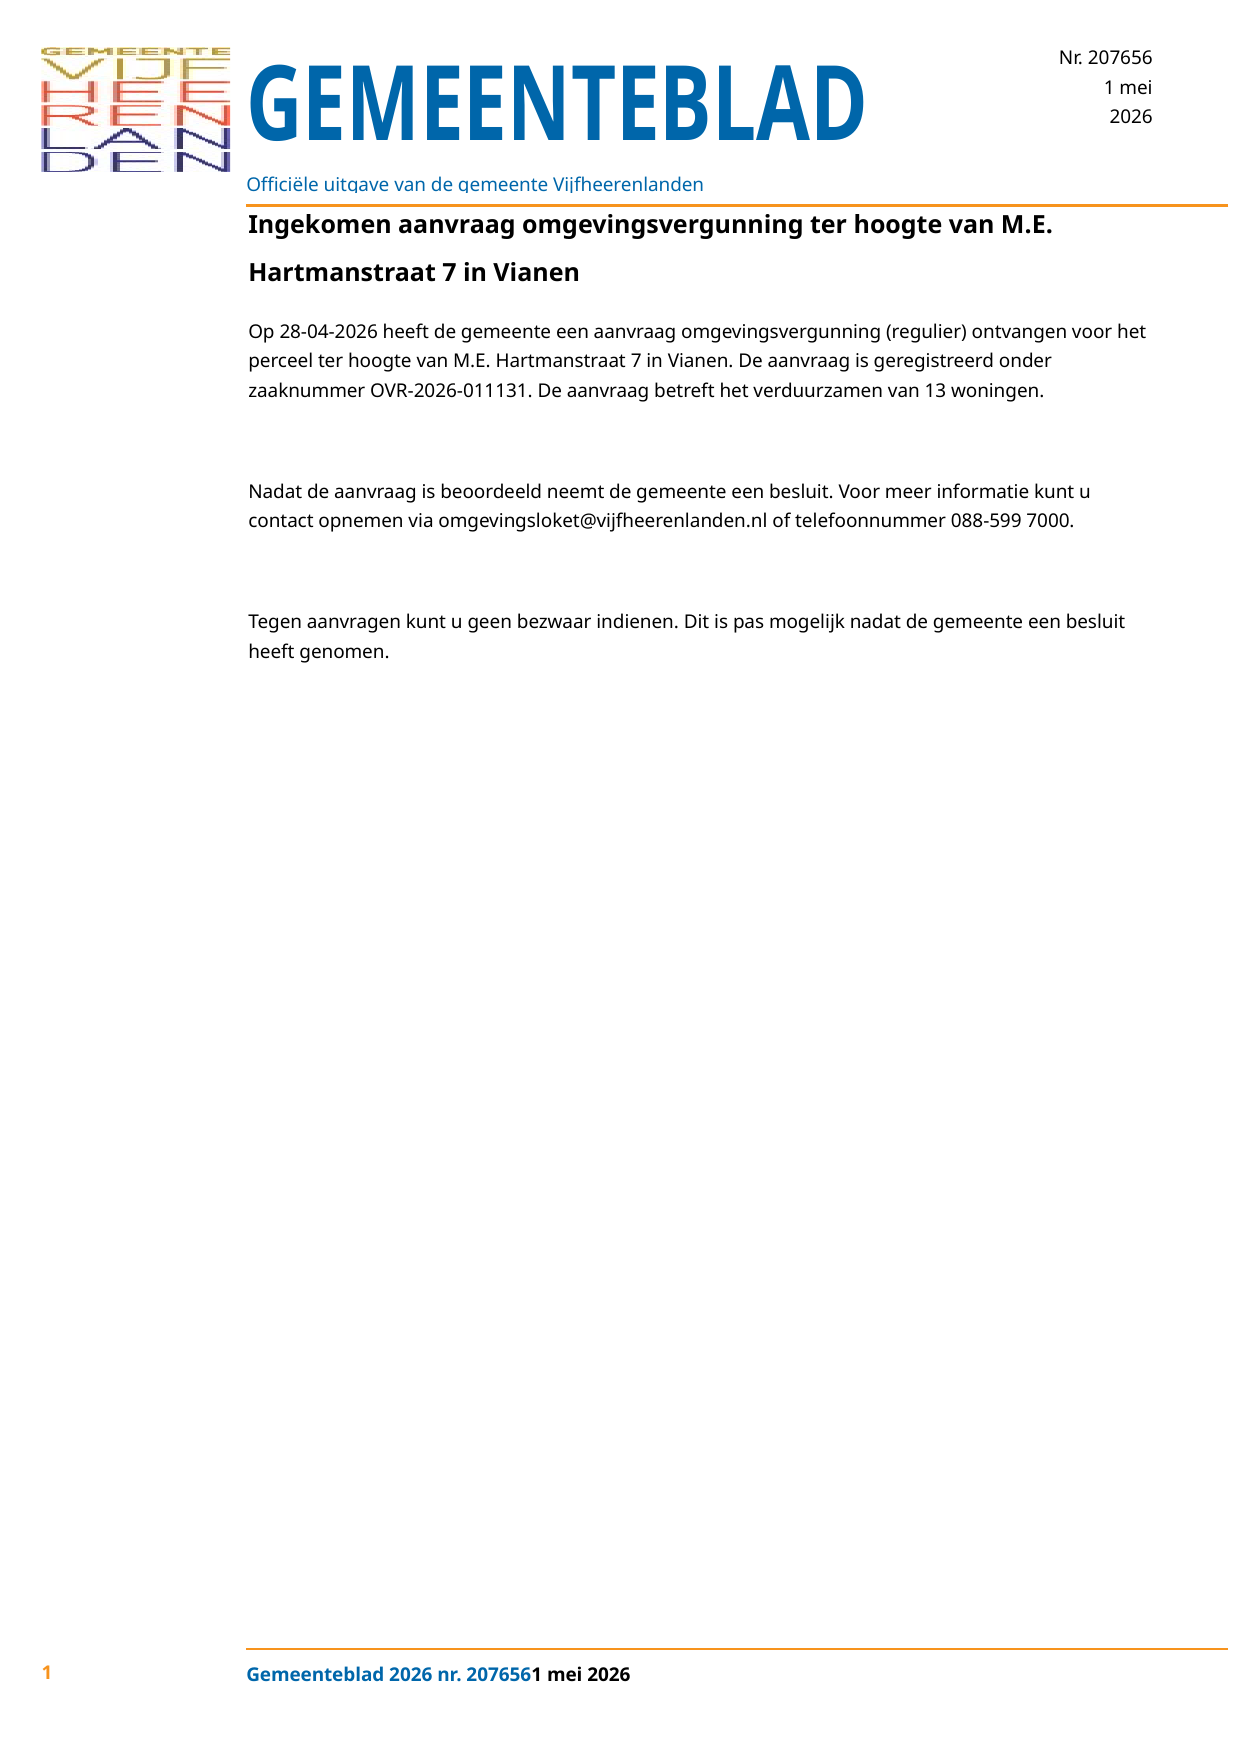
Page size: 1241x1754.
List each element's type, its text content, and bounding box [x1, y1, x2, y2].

text Op 28-04-2026 heeft de gemeente een aanvraag omgevingsvergunning (regulier) ontvangen voor het perceel ter hoogte van M.E. Hartmanstraat 7 in Vianen. De aanvraag is geregistreerd onder zaaknummer OVR-2026-011131. De aanvraag betreft het verduurzamen van 13 woningen. [248, 318, 1152, 403]
text Tegen aanvragen kunt u geen bezwaar indienen. Dit is pas mogelijk nadat de gemeente een besluit heeft genomen. [248, 608, 1152, 664]
text Nadat de aanvraag is beoordeeld neemt de gemeente een besluit. Voor meer informatie kunt u contact opnemen via omgevingsloket@vijfheerenlanden.nl of telefoonnummer 088-599 7000. [248, 478, 1152, 533]
picture [41, 47, 231, 172]
text Ingekomen aanvraag omgevingsvergunning ter hoogte van M.E. Hartmanstraat 7 in Vianen [248, 207, 1152, 288]
